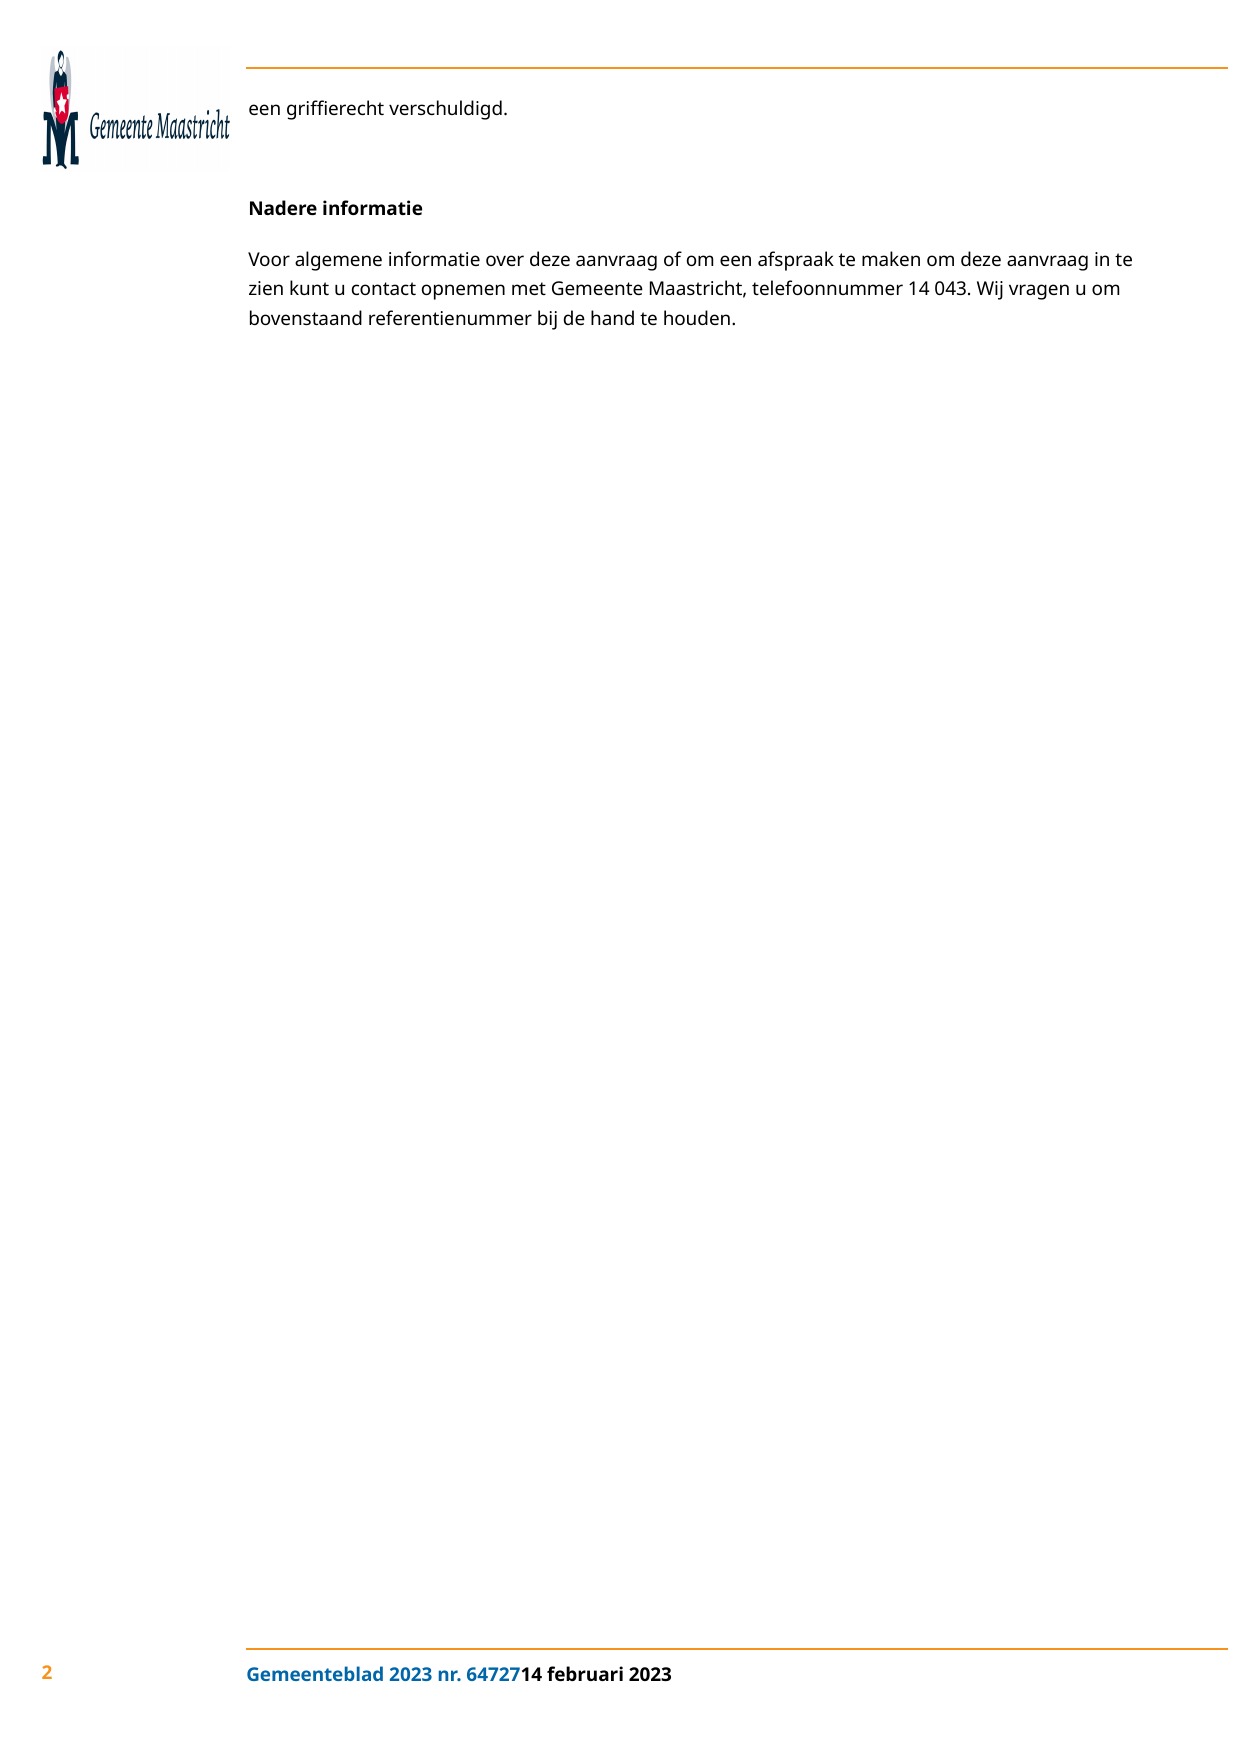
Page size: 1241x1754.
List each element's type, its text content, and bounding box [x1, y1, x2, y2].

text Voor algemene informatie over deze aanvraag of om een afspraak te maken om deze aanvraag in te zien kunt u contact opnemen met Gemeente Maastricht, telefoonnummer 14 043. Wij vragen u om bovenstaand referentienummer bij de hand te houden. [248, 246, 1152, 331]
text Nadere informatie [248, 196, 1152, 221]
text een griffierecht verschuldigd. [248, 95, 1152, 121]
picture [41, 47, 231, 172]
